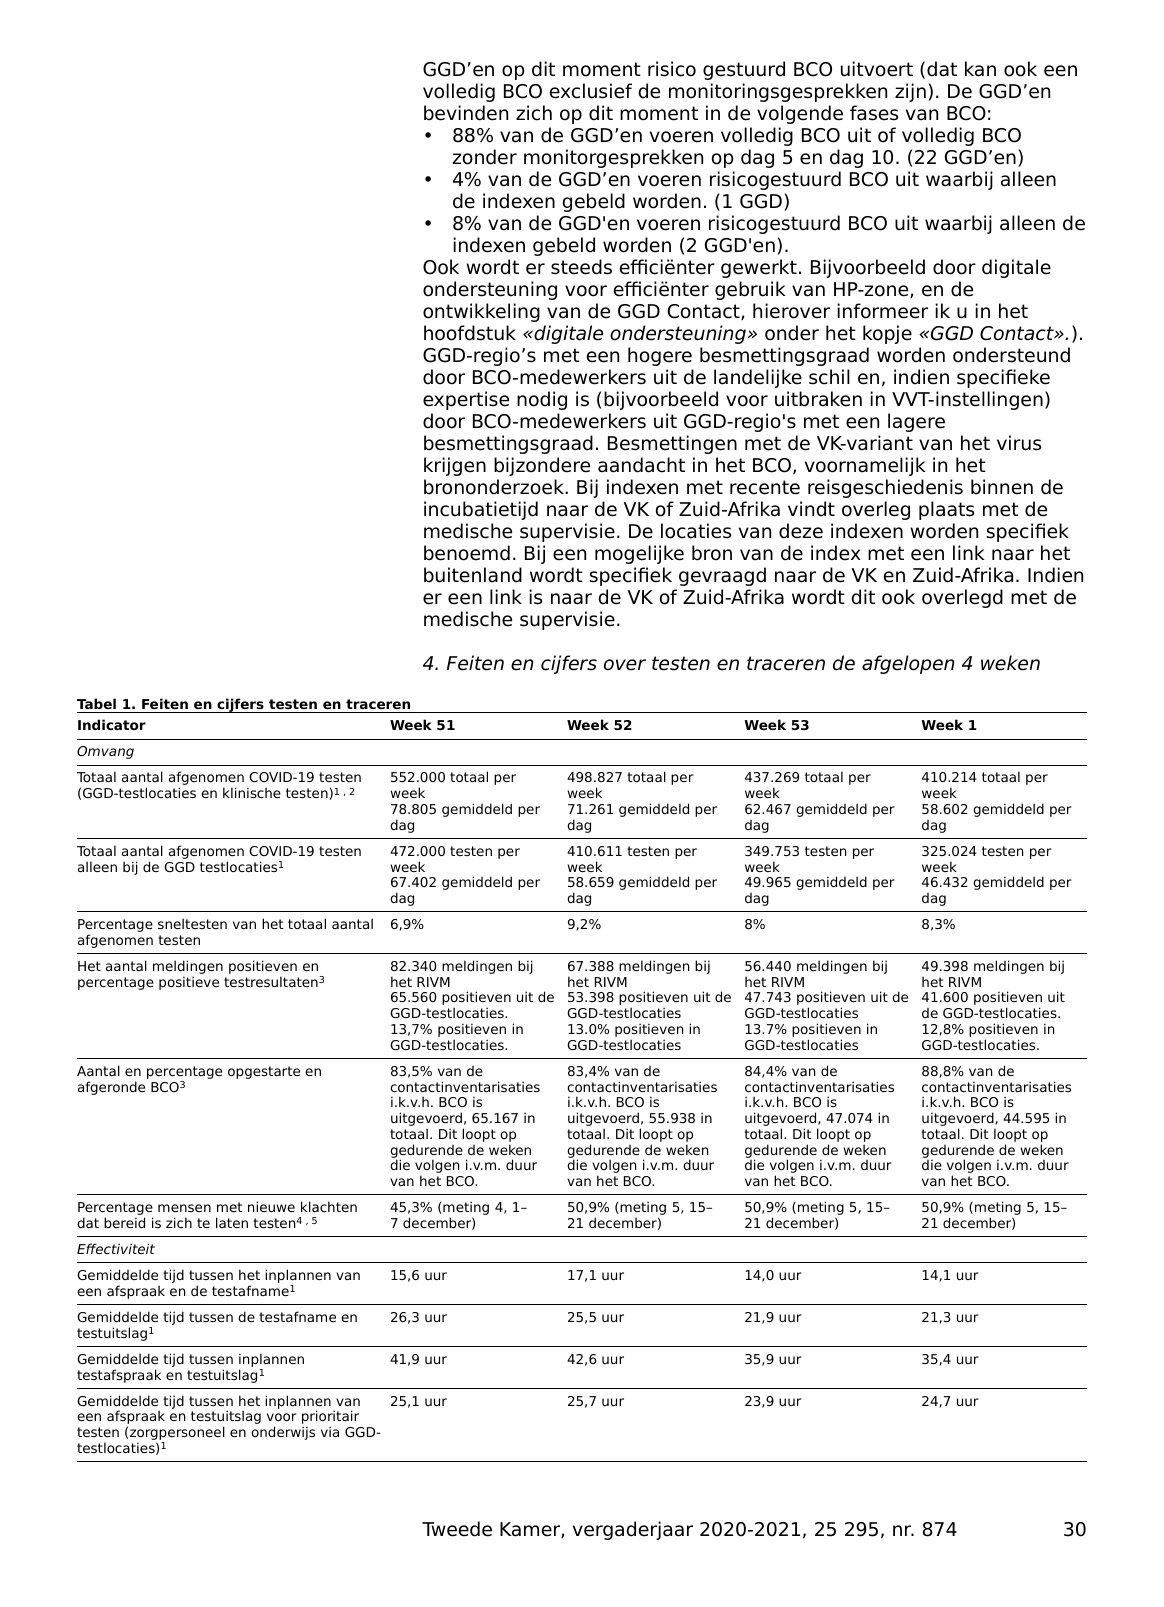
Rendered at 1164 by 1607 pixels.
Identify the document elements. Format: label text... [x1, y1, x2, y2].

table_cell 35,9 uur [738, 1347, 915, 1388]
table_cell 17,1 uur [561, 1263, 738, 1304]
table_cell Effectiviteit [77, 1237, 384, 1262]
table_cell 50,9% (meting 5, 15–21 december) [561, 1195, 738, 1236]
table_cell 6,9% [384, 912, 561, 953]
subtitle 4. Feiten en cijfers over testen en traceren de afgelopen 4 weken [422, 653, 1087, 675]
table_cell 349.753 testen per week 49.965 gemiddeld per dag [738, 839, 915, 911]
table_cell 56.440 meldingen bij het RIVM 47.743 positieven uit de GGD-testlocaties 13.7% positieven in GGD-testlocaties [738, 954, 915, 1058]
table_cell 88,8% van de contactinventarisaties i.k.v.h. BCO is uitgevoerd, 44.595 in totaal. Dit loopt op gedurende de weken die volgen i.v.m. duur van het BCO. [915, 1059, 1087, 1194]
table_cell 25,1 uur [384, 1389, 561, 1461]
table_cell [738, 1237, 915, 1262]
table_cell 41,9 uur [384, 1347, 561, 1388]
table_cell Week 53 [738, 713, 915, 738]
table_cell Gemiddelde tijd tussen het inplannen van een afspraak en testuitslag voor prioritair testen (zorgpersoneel en onderwijs via GGD-testlocaties)1 [77, 1389, 384, 1461]
table_cell 83,4% van de contactinventarisaties i.k.v.h. BCO is uitgevoerd, 55.938 in totaal. Dit loopt op gedurende de weken die volgen i.v.m. duur van het BCO. [561, 1059, 738, 1194]
table_cell Percentage sneltesten van het totaal aantal afgenomen testen [77, 912, 384, 953]
table_cell Gemiddelde tijd tussen de testafname en testuitslag1 [77, 1305, 384, 1346]
table_cell 67.388 meldingen bij het RIVM 53.398 positieven uit de GGD-testlocaties 13.0% positieven in GGD-testlocaties [561, 954, 738, 1058]
table_cell Gemiddelde tijd tussen het inplannen van een afspraak en de testafname1 [77, 1263, 384, 1304]
table_cell 437.269 totaal per week 62.467 gemiddeld per dag [738, 766, 915, 838]
table_cell 26,3 uur [384, 1305, 561, 1346]
table_cell 49.398 meldingen bij het RIVM 41.600 positieven uit de GGD-testlocaties. 12,8% positieven in GGD-testlocaties. [915, 954, 1087, 1058]
table_cell 552.000 totaal per week 78.805 gemiddeld per dag [384, 766, 561, 838]
table_cell [915, 1237, 1087, 1262]
table_cell Week 51 [384, 713, 561, 738]
text • 4% van de GGD’en voeren risicogestuurd BCO uit waarbij alleen de indexen gebeld worden. (1 GGD) [422, 169, 1087, 213]
table_cell Omvang [77, 740, 384, 764]
table_cell 83,5% van de contactinventarisaties i.k.v.h. BCO is uitgevoerd, 65.167 in totaal. Dit loopt op gedurende de weken die volgen i.v.m. duur van het BCO. [384, 1059, 561, 1194]
table_cell [915, 740, 1087, 764]
table_cell [384, 740, 561, 764]
table_cell 498.827 totaal per week 71.261 gemiddeld per dag [561, 766, 738, 838]
table_cell 35,4 uur [915, 1347, 1087, 1388]
table_cell Week 1 [915, 713, 1087, 738]
table_cell 23,9 uur [738, 1389, 915, 1461]
text • 8% van de GGD'en voeren risicogestuurd BCO uit waarbij alleen de indexen gebeld worden (2 GGD'en). [422, 213, 1087, 257]
table_cell Aantal en percentage opgestarte en afgeronde BCO3 [77, 1059, 384, 1194]
table_cell 21,9 uur [738, 1305, 915, 1346]
table_cell Week 52 [561, 713, 738, 738]
table_cell 82.340 meldingen bij het RIVM 65.560 positieven uit de GGD-testlocaties. 13,7% positieven in GGD-testlocaties. [384, 954, 561, 1058]
table_cell 8,3% [915, 912, 1087, 953]
table_cell Het aantal meldingen positieven en percentage positieve testresultaten3 [77, 954, 384, 1058]
table_cell 42,6 uur [561, 1347, 738, 1388]
text Ook wordt er steeds efficiënter gewerkt. Bijvoorbeeld door digitale ondersteuning voor efficiënter gebruik van HP-zone, en de ontwikkeling van de GGD Contact, hierover informeer ik u in het hoofdstuk «digitale ondersteuning» onder het kopje «GGD Contact».). GGD-regio’s met een hogere besmettingsgraad worden ondersteund door BCO-medewerkers uit de landelijke schil en, indien specifieke expertise nodig is (bijvoorbeeld voor uitbraken in VVT-instellingen) door BCO-medewerkers uit GGD-regio's met een lagere besmettingsgraad. Besmettingen met de VK-variant van het virus krijgen bijzondere aandacht in het BCO, voornamelijk in het brononderzoek. Bij indexen met recente reisgeschiedenis binnen de incubatietijd naar de VK of Zuid-Afrika vindt overleg plaats met de medische supervisie. De locaties van deze indexen worden specifiek benoemd. Bij een mogelijke bron van de index met een link naar het buitenland wordt specifiek gevraagd naar de VK en Zuid-Afrika. Indien er een link is naar de VK of Zuid-Afrika wordt dit ook overlegd met de medische supervisie. [422, 257, 1087, 631]
table_cell Percentage mensen met nieuwe klachten dat bereid is zich te laten testen4, 5 [77, 1195, 384, 1236]
table_cell 410.611 testen per week 58.659 gemiddeld per dag [561, 839, 738, 911]
table_cell 8% [738, 912, 915, 953]
table_cell 25,7 uur [561, 1389, 738, 1461]
table_cell 45,3% (meting 4, 1–7 december) [384, 1195, 561, 1236]
table_cell [384, 1237, 561, 1262]
table_cell Totaal aantal afgenomen COVID-19 testen (GGD-testlocaties en klinische testen)1, 2 [77, 766, 384, 838]
table_header Tabel 1. Feiten en cijfers testen en traceren [77, 697, 1087, 712]
table_cell 25,5 uur [561, 1305, 738, 1346]
table_cell Totaal aantal afgenomen COVID-19 testen alleen bij de GGD testlocaties1 [77, 839, 384, 911]
table_cell Gemiddelde tijd tussen inplannen testafspraak en testuitslag1 [77, 1347, 384, 1388]
table_cell [561, 1237, 738, 1262]
table_cell 9,2% [561, 912, 738, 953]
text GGD’en op dit moment risico gestuurd BCO uitvoert (dat kan ook een volledig BCO exclusief de monitoringsgesprekken zijn). De GGD’en bevinden zich op dit moment in de volgende fases van BCO: [422, 59, 1087, 125]
table_cell 50,9% (meting 5, 15–21 december) [738, 1195, 915, 1236]
table_cell [561, 740, 738, 764]
table_cell 50,9% (meting 5, 15–21 december) [915, 1195, 1087, 1236]
table_cell 325.024 testen per week 46.432 gemiddeld per dag [915, 839, 1087, 911]
table_cell 84,4% van de contactinventarisaties i.k.v.h. BCO is uitgevoerd, 47.074 in totaal. Dit loopt op gedurende de weken die volgen i.v.m. duur van het BCO. [738, 1059, 915, 1194]
table_cell 15,6 uur [384, 1263, 561, 1304]
table_cell [738, 740, 915, 764]
table_cell 472.000 testen per week 67.402 gemiddeld per dag [384, 839, 561, 911]
table_cell 14,0 uur [738, 1263, 915, 1304]
table_cell 24,7 uur [915, 1389, 1087, 1461]
text • 88% van de GGD’en voeren volledig BCO uit of volledig BCO zonder monitorgesprekken op dag 5 en dag 10. (22 GGD’en) [422, 125, 1087, 169]
table_cell 14,1 uur [915, 1263, 1087, 1304]
table_cell 410.214 totaal per week 58.602 gemiddeld per dag [915, 766, 1087, 838]
table_cell Indicator [77, 713, 384, 738]
table_cell 21,3 uur [915, 1305, 1087, 1346]
